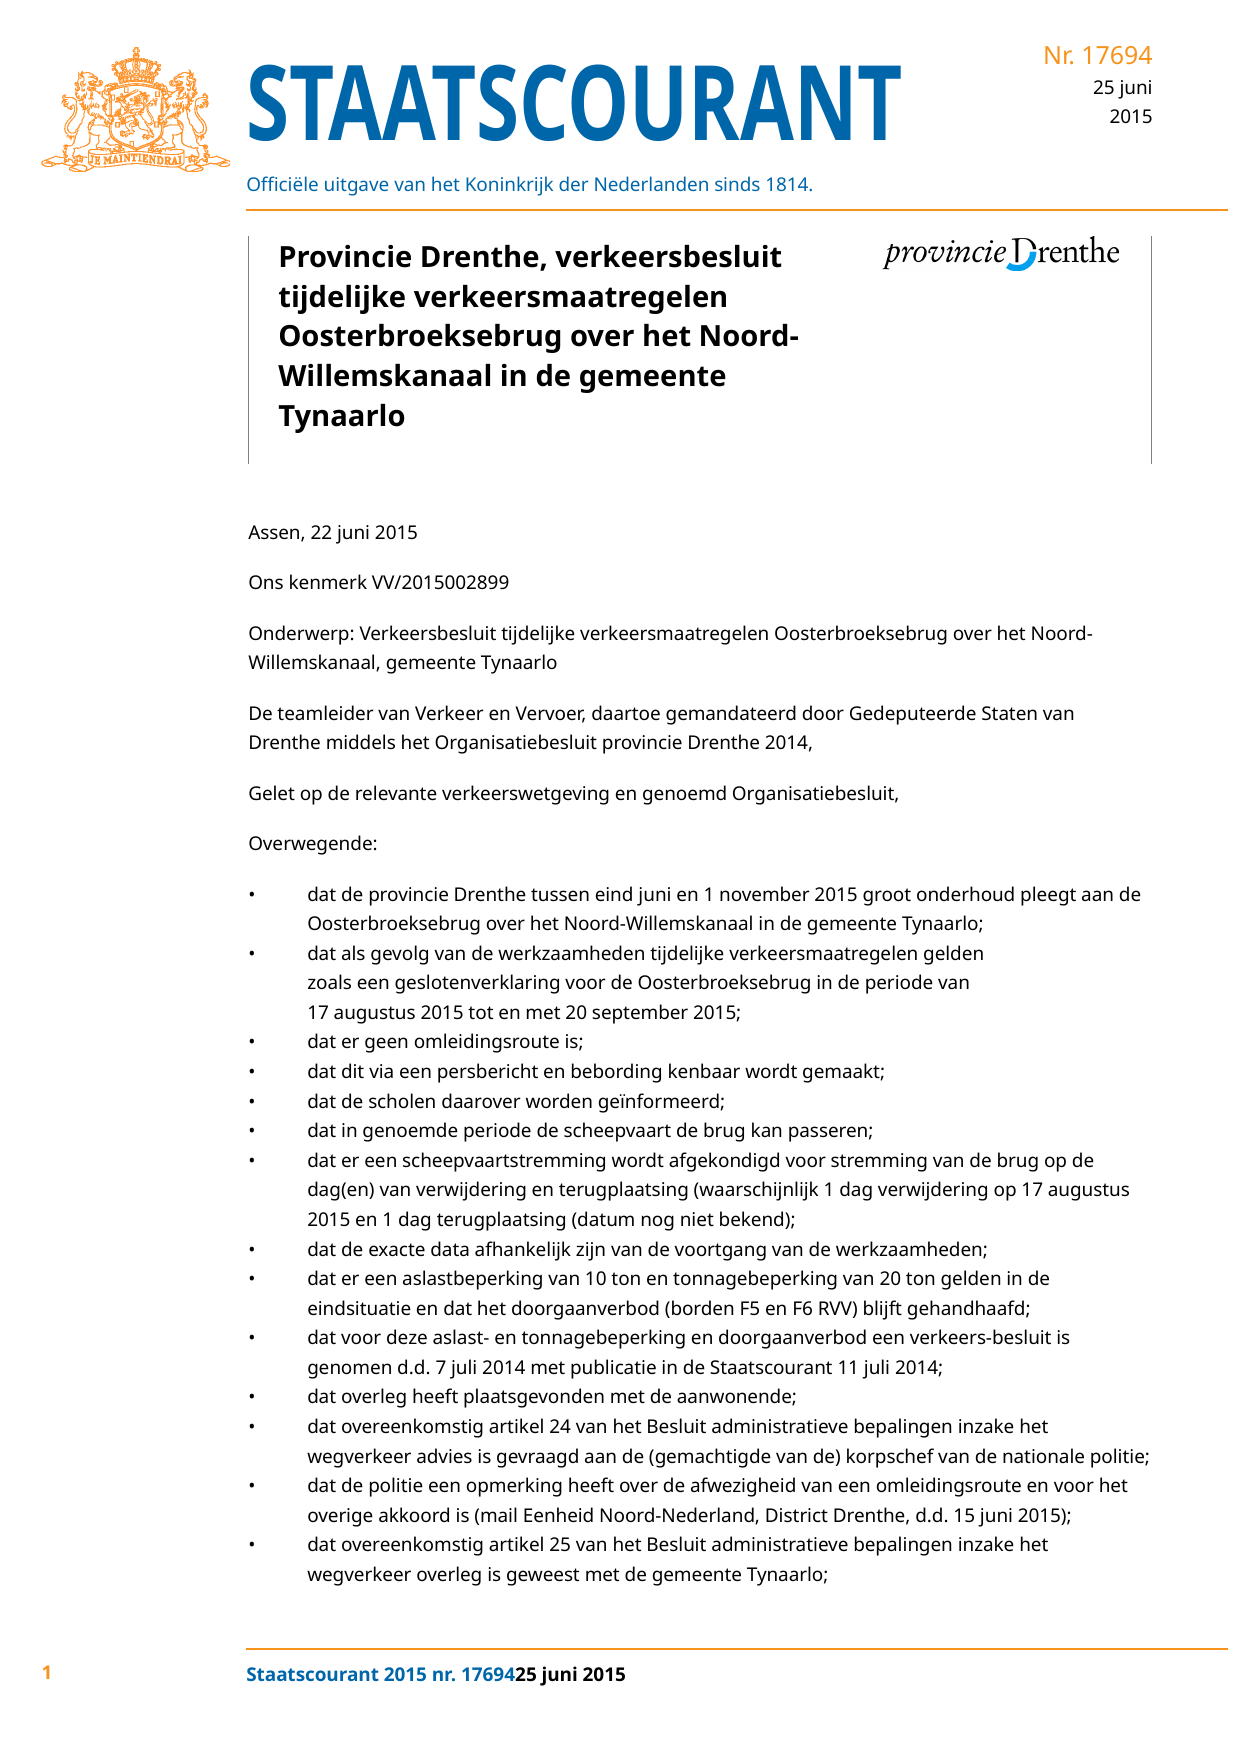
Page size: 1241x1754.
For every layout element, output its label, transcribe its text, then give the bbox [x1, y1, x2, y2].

picture [882, 236, 1119, 271]
list 17 augustus 2015 tot en met 20 september 2015; [248, 999, 1152, 1025]
table_header [850, 236, 1151, 464]
list dat de provincie Drenthe tussen eind juni en 1 november 2015 groot onderhoud pleegt aan de Oosterbroeksebrug over het Noord-Willemskanaal in de gemeente Tynaarlo; [248, 881, 1152, 936]
list dat als gevolg van de werkzaamheden tijdelijke verkeersmaatregelen gelden [248, 940, 1152, 966]
picture [41, 47, 231, 172]
list dat overleg heeft plaatsgevonden met de aanwonende; [248, 1384, 1152, 1409]
text De teamleider van Verkeer en Vervoer, daartoe gemandateerd door Gedeputeerde Staten van Drenthe middels het Organisatiebesluit provincie Drenthe 2014, [248, 700, 1152, 755]
list dat de exacte data afhankelijk zijn van de voortgang van de werkzaamheden; [248, 1236, 1152, 1261]
list dat de politie een opmerking heeft over de afwezigheid van een omleidingsroute en voor het overige akkoord is (mail Eenheid Noord-Nederland, District Drenthe, d.d. 15 juni 2015); [248, 1472, 1152, 1528]
text Assen, 22 juni 2015 [248, 519, 1152, 545]
list dat dit via een persbericht en bebording kenbaar wordt gemaakt; [248, 1058, 1152, 1084]
list dat er een scheepvaartstremming wordt afgekondigd voor stremming van de brug op de dag(en) van verwijdering en terugplaatsing (waarschijnlijk 1 dag verwijdering op 17 augustus 2015 en 1 dag terugplaatsing (datum nog niet bekend); [248, 1147, 1152, 1232]
list dat er een aslastbeperking van 10 ton en tonnagebeperking van 20 ton gelden in de eindsituatie en dat het doorgaanverbod (borden F5 en F6 RVV) blijft gehandhaafd; [248, 1265, 1152, 1321]
list dat de scholen daarover worden geïnformeerd; [248, 1088, 1152, 1113]
list dat er geen omleidingsroute is; [248, 1029, 1152, 1054]
list dat voor deze aslast- en tonnagebeperking en doorgaanverbod een verkeers-besluit is genomen d.d. 7 juli 2014 met publicatie in de Staatscourant 11 juli 2014; [248, 1324, 1152, 1380]
text Ons kenmerk VV/2015002899 [248, 569, 1152, 595]
list dat in genoemde periode de scheepvaart de brug kan passeren; [248, 1117, 1152, 1143]
text Overwegende: [248, 830, 1152, 856]
text Onderwerp: Verkeersbesluit tijdelijke verkeersmaatregelen Oosterbroeksebrug over het Noord-Willemskanaal, gemeente Tynaarlo [248, 620, 1152, 675]
text Gelet op de relevante verkeerswetgeving en genoemd Organisatiebesluit, [248, 780, 1152, 806]
table_header Provincie Drenthe, verkeersbesluit tijdelijke verkeersmaatregelen Oosterbroeksebrug over het Noord-Willemskanaal in de gemeente Tynaarlo [249, 236, 850, 464]
list dat overeenkomstig artikel 24 van het Besluit administratieve bepalingen inzake het wegverkeer advies is gevraagd aan de (gemachtigde van de) korpschef van de nationale politie; [248, 1413, 1152, 1468]
list zoals een geslotenverklaring voor de Oosterbroeksebrug in de periode van [248, 969, 1152, 995]
list dat overeenkomstig artikel 25 van het Besluit administratieve bepalingen inzake het wegverkeer overleg is geweest met de gemeente Tynaarlo; [248, 1532, 1152, 1587]
